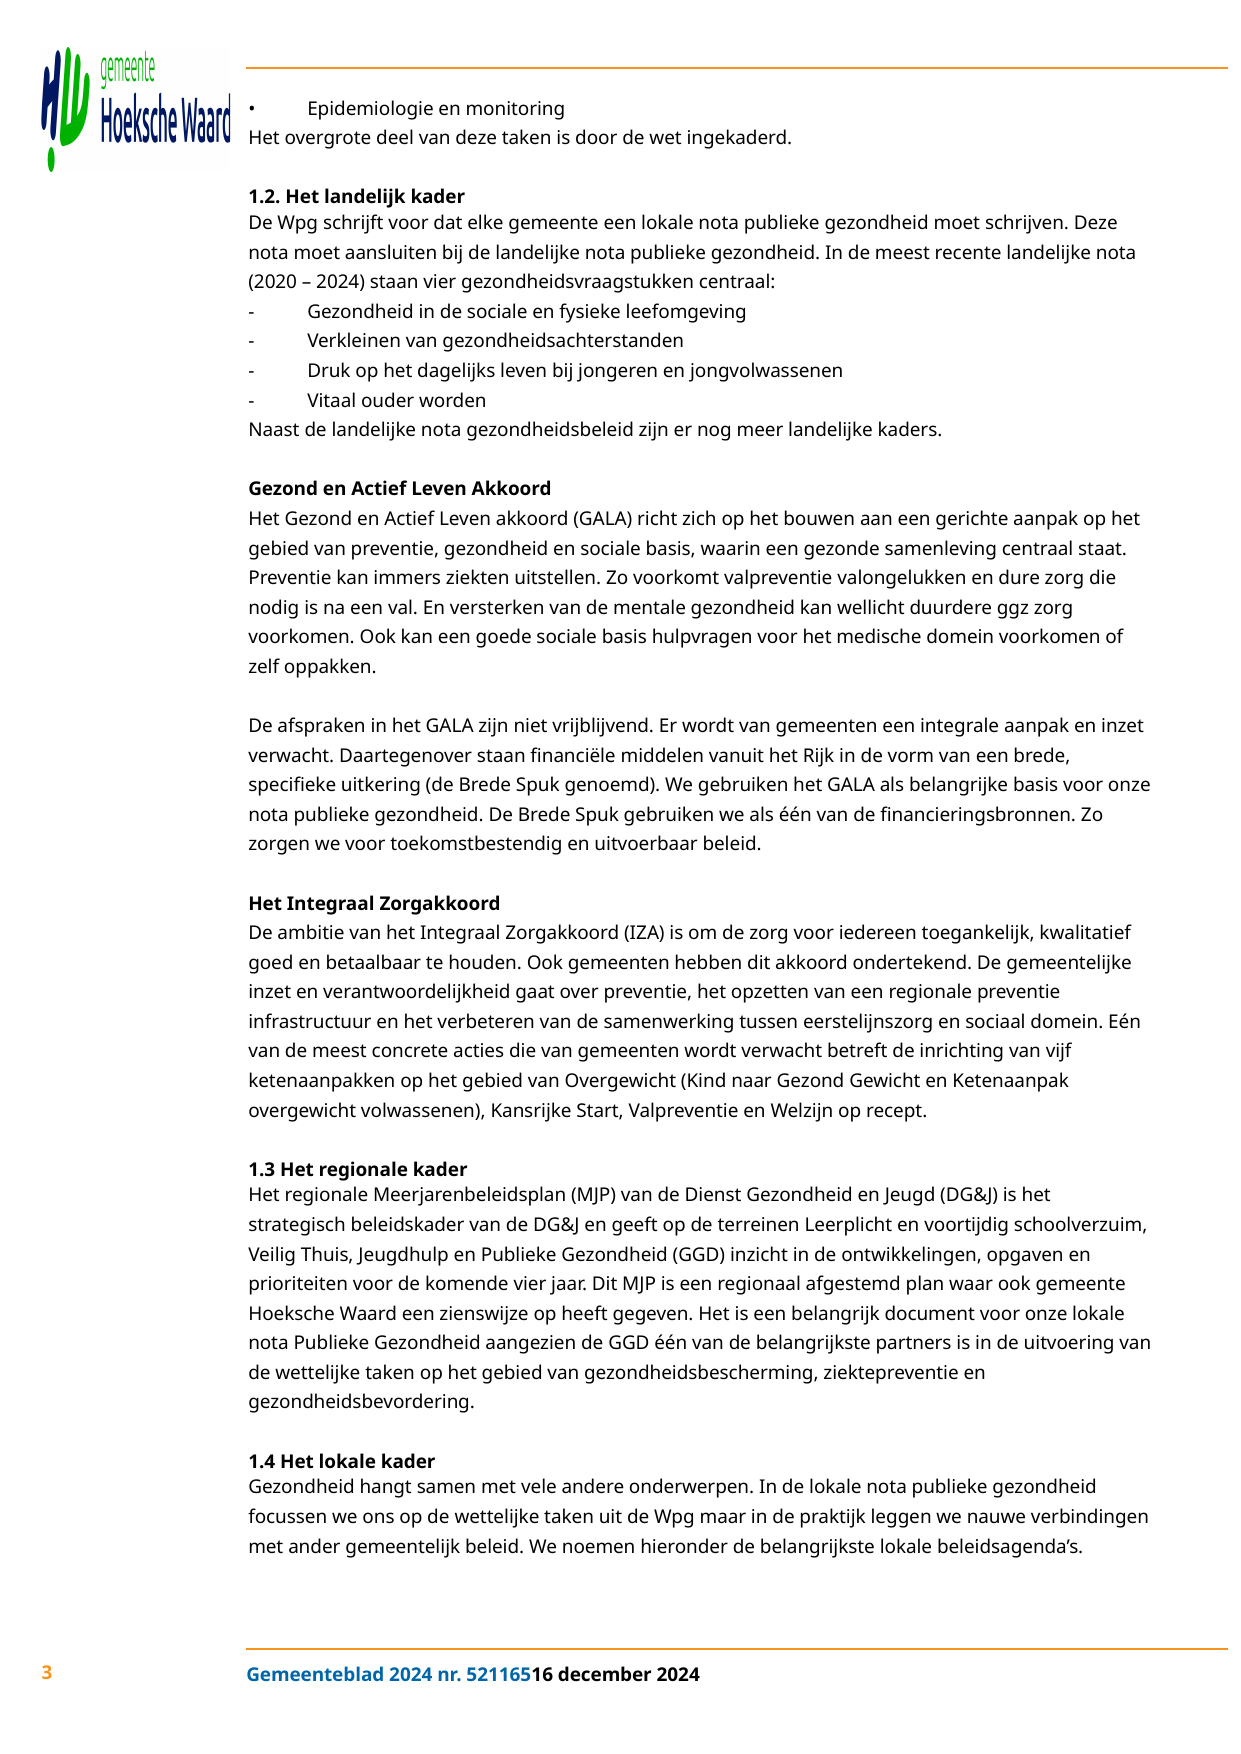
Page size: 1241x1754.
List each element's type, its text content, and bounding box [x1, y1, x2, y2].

text De Wpg schrijft voor dat elke gemeente een lokale nota publieke gezondheid moet schrijven. Deze nota moet aansluiten bij de landelijke nota publieke gezondheid. In de meest recente landelijke nota (2020 – 2024) staan vier gezondheidsvraagstukken centraal: [248, 209, 1152, 294]
picture [41, 47, 231, 172]
list Druk op het dagelijks leven bij jongeren en jongvolwassenen [248, 357, 1152, 383]
text 1.3 Het regionale kader [248, 1156, 1152, 1182]
text De ambitie van het Integraal Zorgakkoord (IZA) is om de zorg voor iedereen toegankelijk, kwalitatief goed en betaalbaar te houden. Ook gemeenten hebben dit akkoord ondertekend. De gemeentelijke inzet en verantwoordelijkheid gaat over preventie, het opzetten van een regionale preventie infrastructuur en het verbeteren van de samenwerking tussen eerstelijnszorg en sociaal domein. Eén van de meest concrete acties die van gemeenten wordt verwacht betreft de inrichting van vijf ketenaanpakken op het gebied van Overgewicht (Kind naar Gezond Gewicht en Ketenaanpak overgewicht volwassenen), Kansrijke Start, Valpreventie en Welzijn op recept. [248, 919, 1152, 1122]
text Het overgrote deel van deze taken is door de wet ingekaderd. [248, 124, 1152, 150]
text Gezondheid hangt samen met vele andere onderwerpen. In de lokale nota publieke gezondheid focussen we ons op de wettelijke taken uit de Wpg maar in de praktijk leggen we nauwe verbindingen met ander gemeentelijk beleid. We noemen hieronder de belangrijkste lokale beleidsagenda’s. [248, 1474, 1152, 1558]
list Epidemiologie en monitoring [248, 95, 1152, 121]
text 1.4 Het lokale kader [248, 1448, 1152, 1474]
text Gezond en Actief Leven Akkoord [248, 476, 1152, 501]
text De afspraken in het GALA zijn niet vrijblijvend. Er wordt van gemeenten een integrale aanpak en inzet verwacht. Daartegenover staan financiële middelen vanuit het Rijk in de vorm van een brede, specifieke uitkering (de Brede Spuk genoemd). We gebruiken het GALA als belangrijke basis voor onze nota publieke gezondheid. De Brede Spuk gebruiken we als één van de financieringsbronnen. Zo zorgen we voor toekomstbestendig en uitvoerbaar beleid. [248, 712, 1152, 856]
list Verkleinen van gezondheidsachterstanden [248, 328, 1152, 353]
text 1.2. Het landelijk kader [248, 183, 1152, 209]
text Het Gezond en Actief Leven akkoord (GALA) richt zich op het bouwen aan een gerichte aanpak op het gebied van preventie, gezondheid en sociale basis, waarin een gezonde samenleving centraal staat. Preventie kan immers ziekten uitstellen. Zo voorkomt valpreventie valongelukken en dure zorg die nodig is na een val. En versterken van de mentale gezondheid kan wellicht duurdere ggz zorg voorkomen. Ook kan een goede sociale basis hulpvragen voor het medische domein voorkomen of zelf oppakken. [248, 505, 1152, 679]
text Naast de landelijke nota gezondheidsbeleid zijn er nog meer landelijke kaders. [248, 416, 1152, 442]
text Het Integraal Zorgakkoord [248, 890, 1152, 915]
text Het regionale Meerjarenbeleidsplan (MJP) van de Dienst Gezondheid en Jeugd (DG&J) is het strategisch beleidskader van de DG&J en geeft op de terreinen Leerplicht en voortijdig schoolverzuim, Veilig Thuis, Jeugdhulp en Publieke Gezondheid (GGD) inzicht in de ontwikkelingen, opgaven en prioriteiten voor de komende vier jaar. Dit MJP is een regionaal afgestemd plan waar ook gemeente Hoeksche Waard een zienswijze op heeft gegeven. Het is een belangrijk document voor onze lokale nota Publieke Gezondheid aangezien de GGD één van de belangrijkste partners is in de uitvoering van de wettelijke taken op het gebied van gezondheidsbescherming, ziektepreventie en gezondheidsbevordering. [248, 1182, 1152, 1414]
list Gezondheid in de sociale en fysieke leefomgeving [248, 298, 1152, 324]
list Vitaal ouder worden [248, 387, 1152, 412]
